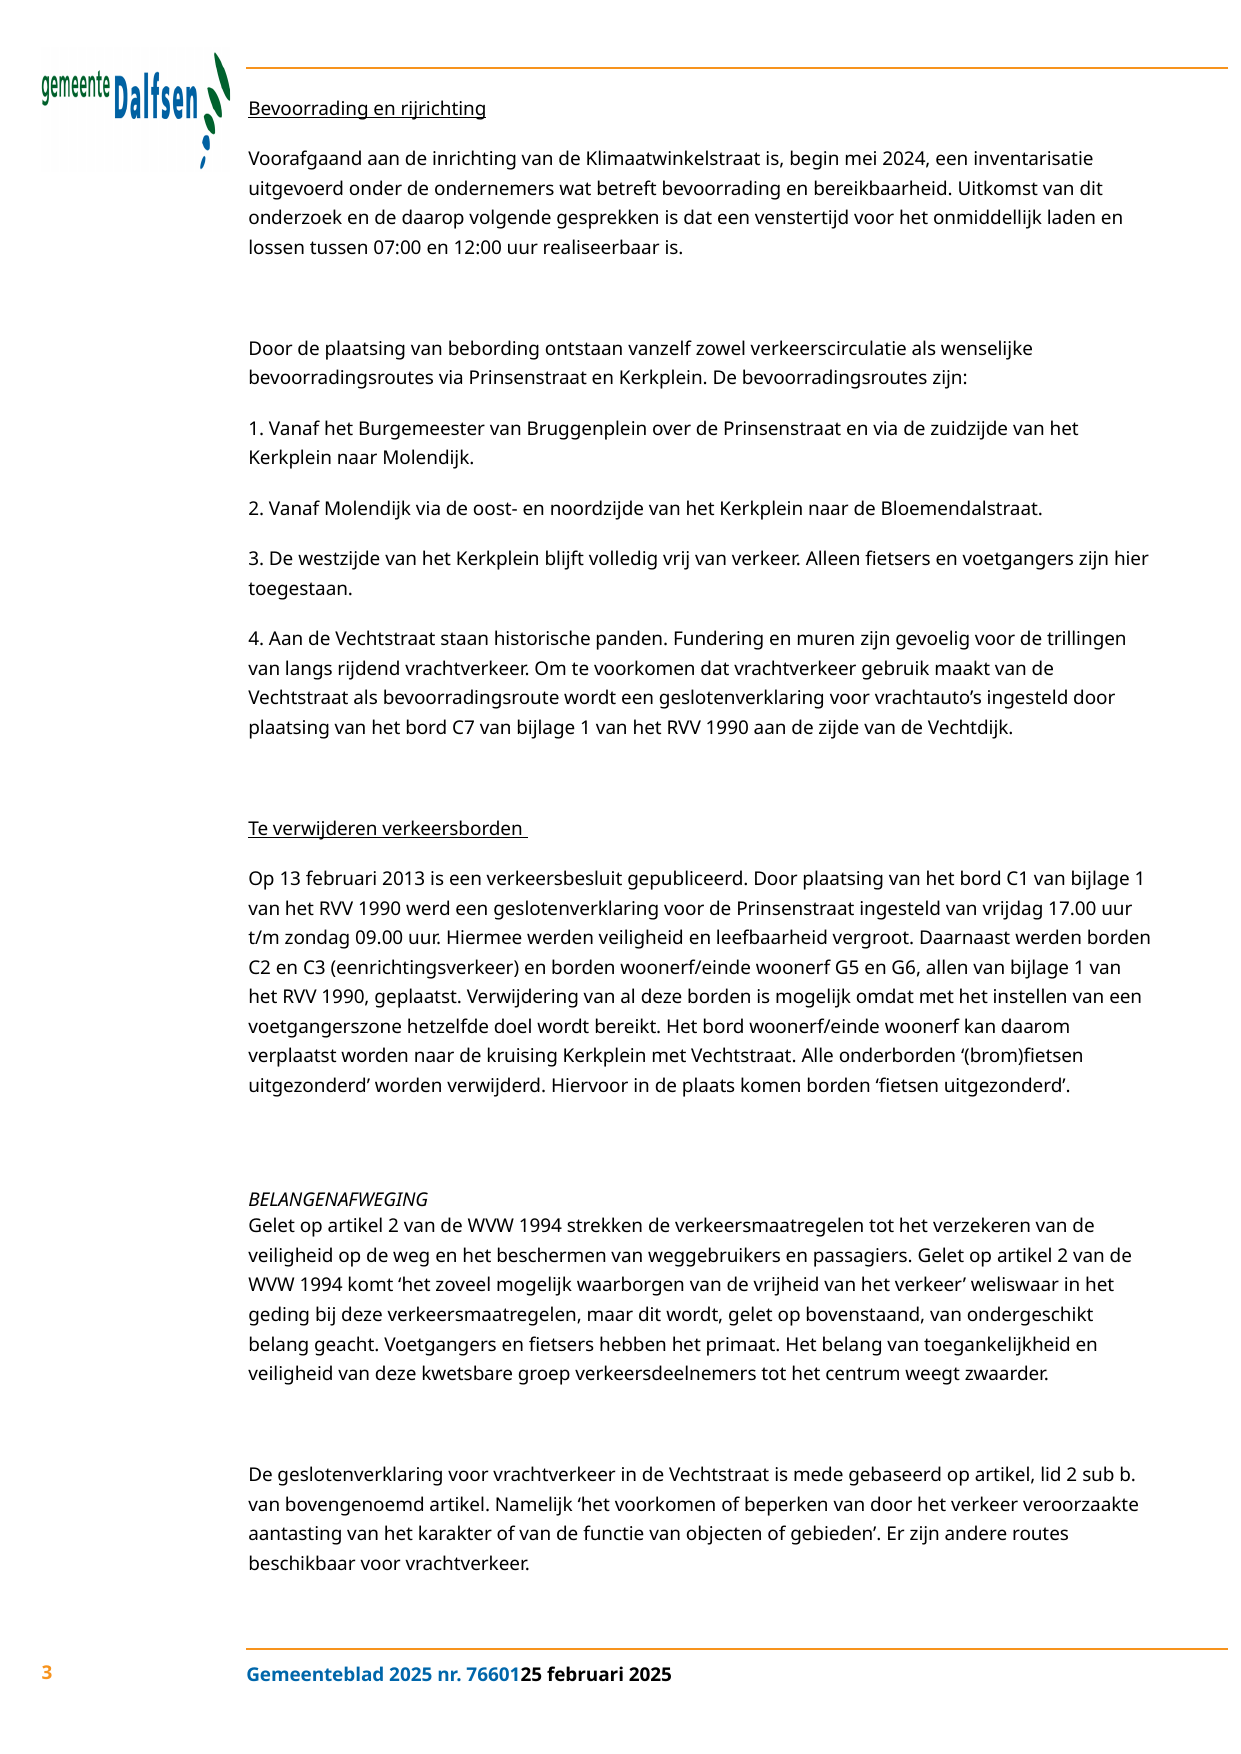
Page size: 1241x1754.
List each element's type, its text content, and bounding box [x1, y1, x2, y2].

text Bevoorrading en rijrichting [248, 95, 1152, 121]
picture [41, 47, 231, 172]
text 3. De westzijde van het Kerkplein blijft volledig vrij van verkeer. Alleen fietsers en voetgangers zijn hier toegestaan. [248, 545, 1152, 601]
text BELANGENAFWEGING [248, 1187, 1152, 1212]
text Voorafgaand aan de inrichting van de Klimaatwinkelstraat is, begin mei 2024, een inventarisatie uitgevoerd onder de ondernemers wat betreft bevoorrading en bereikbaarheid. Uitkomst van dit onderzoek en de daarop volgende gesprekken is dat een venstertijd voor het onmiddellijk laden en lossen tussen 07:00 en 12:00 uur realiseerbaar is. [248, 145, 1152, 260]
text Door de plaatsing van bebording ontstaan vanzelf zowel verkeerscirculatie als wenselijke bevoorradingsroutes via Prinsenstraat en Kerkplein. De bevoorradingsroutes zijn: [248, 335, 1152, 390]
text 2. Vanaf Molendijk via de oost- en noordzijde van het Kerkplein naar de Bloemendalstraat. [248, 495, 1152, 521]
text 4. Aan de Vechtstraat staan historische panden. Fundering en muren zijn gevoelig voor de trillingen van langs rijdend vrachtverkeer. Om te voorkomen dat vrachtverkeer gebruik maakt van de Vechtstraat als bevoorradingsroute wordt een geslotenverklaring voor vrachtauto’s ingesteld door plaatsing van het bord C7 van bijlage 1 van het RVV 1990 aan de zijde van de Vechtdijk. [248, 625, 1152, 740]
text Op 13 februari 2013 is een verkeersbesluit gepubliceerd. Door plaatsing van het bord C1 van bijlage 1 van het RVV 1990 werd een geslotenverklaring voor de Prinsenstraat ingesteld van vrijdag 17.00 uur t/m zondag 09.00 uur. Hiermee werden veiligheid en leefbaarheid vergroot. Daarnaast werden borden C2 en C3 (eenrichtingsverkeer) en borden woonerf/einde woonerf G5 en G6, allen van bijlage 1 van het RVV 1990, geplaatst. Verwijdering van al deze borden is mogelijk omdat met het instellen van een voetgangerszone hetzelfde doel wordt bereikt. Het bord woonerf/einde woonerf kan daarom verplaatst worden naar de kruising Kerkplein met Vechtstraat. Alle onderborden ‘(brom)fietsen uitgezonderd’ worden verwijderd. Hiervoor in de plaats komen borden ‘fietsen uitgezonderd’. [248, 865, 1152, 1098]
text Gelet op artikel 2 van de WVW 1994 strekken de verkeersmaatregelen tot het verzekeren van de veiligheid op de weg en het beschermen van weggebruikers en passagiers. Gelet op artikel 2 van de WVW 1994 komt ‘het zoveel mogelijk waarborgen van de vrijheid van het verkeer’ weliswaar in het geding bij deze verkeersmaatregelen, maar dit wordt, gelet op bovenstaand, van ondergeschikt belang geacht. Voetgangers en fietsers hebben het primaat. Het belang van toegankelijkheid en veiligheid van deze kwetsbare groep verkeersdeelnemers tot het centrum weegt zwaarder. [248, 1212, 1152, 1386]
text 1. Vanaf het Burgemeester van Bruggenplein over de Prinsenstraat en via de zuidzijde van het Kerkplein naar Molendijk. [248, 415, 1152, 470]
text Te verwijderen verkeersborden [248, 815, 1152, 841]
text De geslotenverklaring voor vrachtverkeer in de Vechtstraat is mede gebaseerd op artikel, lid 2 sub b. van bovengenoemd artikel. Namelijk ‘het voorkomen of beperken van door het verkeer veroorzaakte aantasting van het karakter of van de functie van objecten of gebieden’. Er zijn andere routes beschikbaar voor vrachtverkeer. [248, 1461, 1152, 1576]
